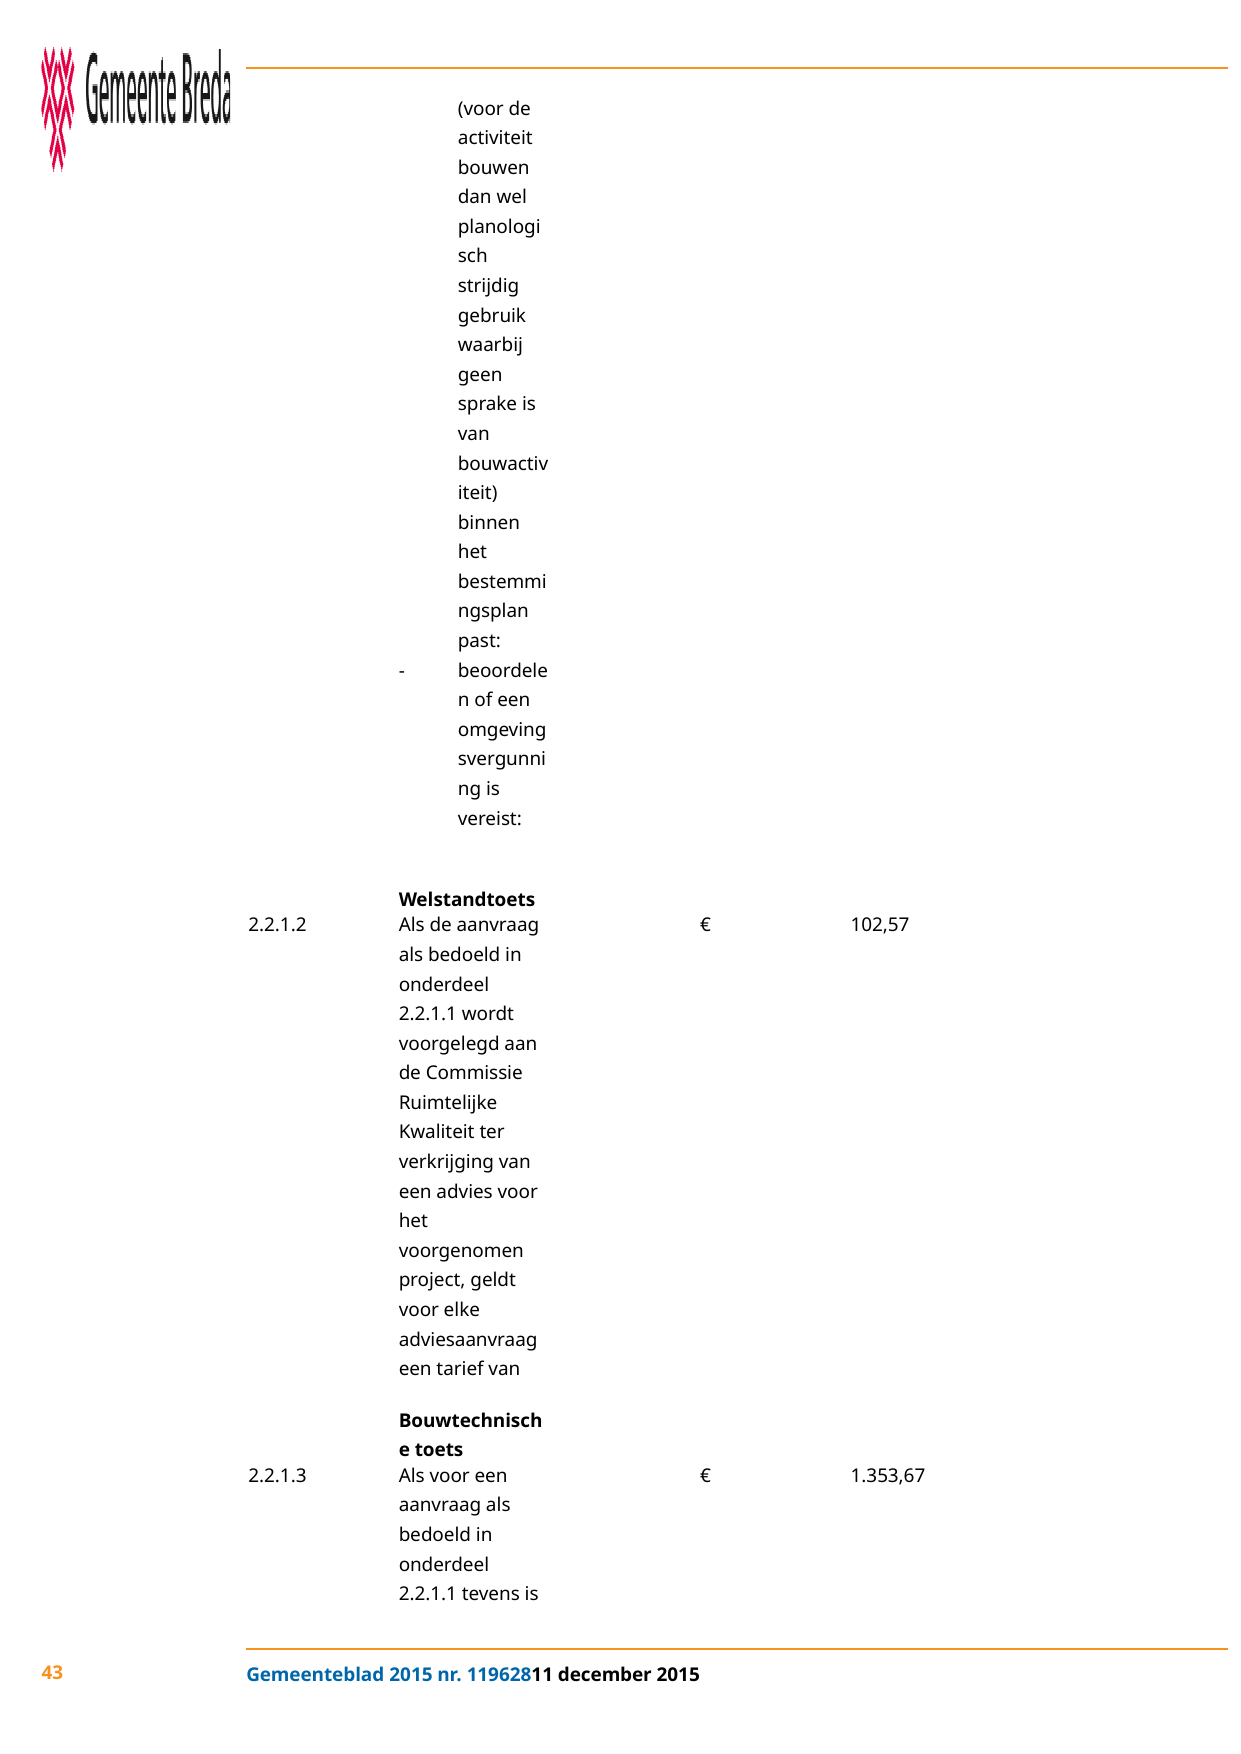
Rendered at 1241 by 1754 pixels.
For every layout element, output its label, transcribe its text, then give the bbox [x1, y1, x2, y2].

table_cell [850, 1381, 1001, 1407]
table_cell [248, 1381, 398, 1407]
table_cell (voor de activiteit bouwen dan wel planologisch strijdig gebruik waarbij geen sprake is van bouwactiviteit) binnen het bestemmingsplan past: beoordelen of een omgevingsvergunning is vereist: [399, 95, 549, 831]
table_cell [850, 831, 1001, 856]
table_cell [850, 856, 1001, 912]
table_cell 1.353,67 [850, 1462, 1001, 1606]
table_cell [700, 95, 850, 831]
table_cell [549, 1381, 700, 1407]
table_cell [850, 1407, 1001, 1462]
table_cell [248, 831, 398, 856]
table_cell [248, 95, 398, 831]
table_cell 102,57 [850, 912, 1001, 1381]
table_cell Als de aanvraag als bedoeld in onderdeel 2.2.1.1 wordt voorgelegd aan de Commissie Ruimtelijke Kwaliteit ter verkrijging van een advies voor het voorgenomen project, geldt voor elke adviesaanvraag een tarief van [399, 912, 549, 1381]
table_cell [399, 1381, 549, 1407]
table_cell [248, 1407, 398, 1462]
table_cell € [700, 912, 850, 1381]
table_cell [850, 95, 1001, 831]
table_cell [549, 1407, 700, 1462]
table_cell [700, 831, 850, 856]
table_cell [399, 831, 549, 856]
table_cell [700, 1381, 850, 1407]
table_cell 2.2.1.3 [248, 1462, 398, 1606]
table_cell [248, 856, 398, 912]
table_cell Bouwtechnische toets [399, 1407, 549, 1462]
table_cell [549, 1462, 700, 1606]
table_cell Als voor een aanvraag als bedoeld in onderdeel 2.2.1.1 tevens is [399, 1462, 549, 1606]
table_cell [700, 1407, 850, 1462]
table_cell [549, 912, 700, 1381]
table_cell [549, 831, 700, 856]
table_cell € [700, 1462, 850, 1606]
table_cell [700, 856, 850, 912]
table_cell Welstandtoets [399, 856, 549, 912]
picture [41, 47, 231, 172]
table_cell [549, 856, 700, 912]
table_cell 2.2.1.2 [248, 912, 398, 1381]
table_cell [549, 95, 700, 831]
